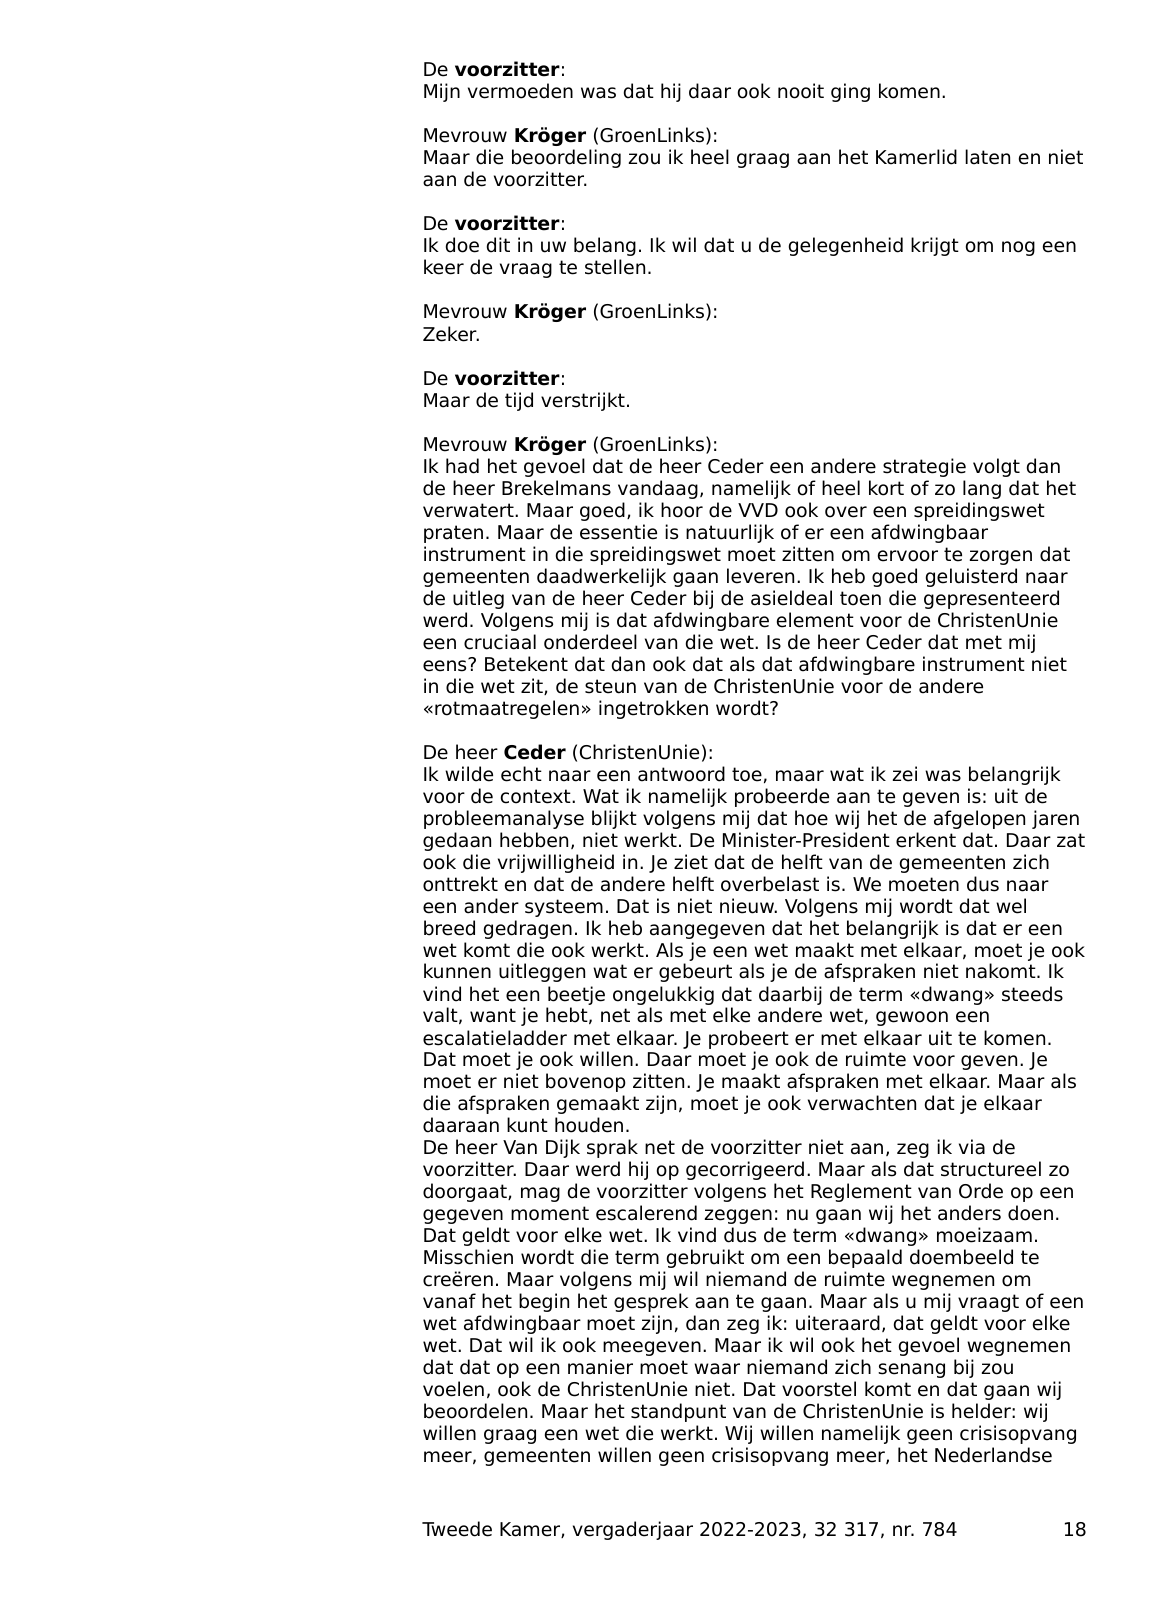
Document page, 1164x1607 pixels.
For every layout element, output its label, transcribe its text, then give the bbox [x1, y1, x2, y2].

text Mijn vermoeden was dat hij daar ook nooit ging komen. [422, 81, 1087, 103]
text Mevrouw Kröger (GroenLinks): [422, 434, 1087, 456]
text De voorzitter: [422, 59, 1087, 81]
text De voorzitter: [422, 368, 1087, 389]
text Maar die beoordeling zou ik heel graag aan het Kamerlid laten en niet aan de voorzitter. [422, 147, 1087, 191]
text Zeker. [422, 323, 1087, 345]
text De heer Van Dijk sprak net de voorzitter niet aan, zeg ik via de voorzitter. Daar werd hij op gecorrigeerd. Maar als dat structureel zo doorgaat, mag de voorzitter volgens het Reglement van Orde op een gegeven moment escalerend zeggen: nu gaan wij het anders doen. Dat geldt voor elke wet. Ik vind dus de term «dwang» moeizaam. Misschien wordt die term gebruikt om een bepaald doembeeld te creëren. Maar volgens mij wil niemand de ruimte wegnemen om vanaf het begin het gesprek aan te gaan. Maar als u mij vraagt of een wet afdwingbaar moet zijn, dan zeg ik: uiteraard, dat geldt voor elke wet. Dat wil ik ook meegeven. Maar ik wil ook het gevoel wegnemen dat dat op een manier moet waar niemand zich senang bij zou voelen, ook de ChristenUnie niet. Dat voorstel komt en dat gaan wij beoordelen. Maar het standpunt van de ChristenUnie is helder: wij willen graag een wet die werkt. Wij willen namelijk geen crisisopvang meer, gemeenten willen geen crisisopvang meer, het Nederlandse [422, 1137, 1087, 1467]
text Ik had het gevoel dat de heer Ceder een andere strategie volgt dan de heer Brekelmans vandaag, namelijk of heel kort of zo lang dat het verwatert. Maar goed, ik hoor de VVD ook over een spreidingswet praten. Maar de essentie is natuurlijk of er een afdwingbaar instrument in die spreidingswet moet zitten om ervoor te zorgen dat gemeenten daadwerkelijk gaan leveren. Ik heb goed geluisterd naar de uitleg van de heer Ceder bij de asieldeal toen die gepresenteerd werd. Volgens mij is dat afdwingbare element voor de ChristenUnie een cruciaal onderdeel van die wet. Is de heer Ceder dat met mij eens? Betekent dat dan ook dat als dat afdwingbare instrument niet in die wet zit, de steun van de ChristenUnie voor de andere «rotmaatregelen» ingetrokken wordt? [422, 456, 1087, 719]
text Ik wilde echt naar een antwoord toe, maar wat ik zei was belangrijk voor de context. Wat ik namelijk probeerde aan te geven is: uit de probleemanalyse blijkt volgens mij dat hoe wij het de afgelopen jaren gedaan hebben, niet werkt. De Minister-President erkent dat. Daar zat ook die vrijwilligheid in. Je ziet dat de helft van de gemeenten zich onttrekt en dat de andere helft overbelast is. We moeten dus naar een ander systeem. Dat is niet nieuw. Volgens mij wordt dat wel breed gedragen. Ik heb aangegeven dat het belangrijk is dat er een wet komt die ook werkt. Als je een wet maakt met elkaar, moet je ook kunnen uitleggen wat er gebeurt als je de afspraken niet nakomt. Ik vind het een beetje ongelukkig dat daarbij de term «dwang» steeds valt, want je hebt, net als met elke andere wet, gewoon een escalatieladder met elkaar. Je probeert er met elkaar uit te komen. Dat moet je ook willen. Daar moet je ook de ruimte voor geven. Je moet er niet bovenop zitten. Je maakt afspraken met elkaar. Maar als die afspraken gemaakt zijn, moet je ook verwachten dat je elkaar daaraan kunt houden. [422, 764, 1087, 1137]
text Maar de tijd verstrijkt. [422, 389, 1087, 412]
text Ik doe dit in uw belang. Ik wil dat u de gelegenheid krijgt om nog een keer de vraag te stellen. [422, 235, 1087, 279]
text Mevrouw Kröger (GroenLinks): [422, 125, 1087, 147]
text De voorzitter: [422, 213, 1087, 235]
text Mevrouw Kröger (GroenLinks): [422, 301, 1087, 323]
text De heer Ceder (ChristenUnie): [422, 742, 1087, 764]
